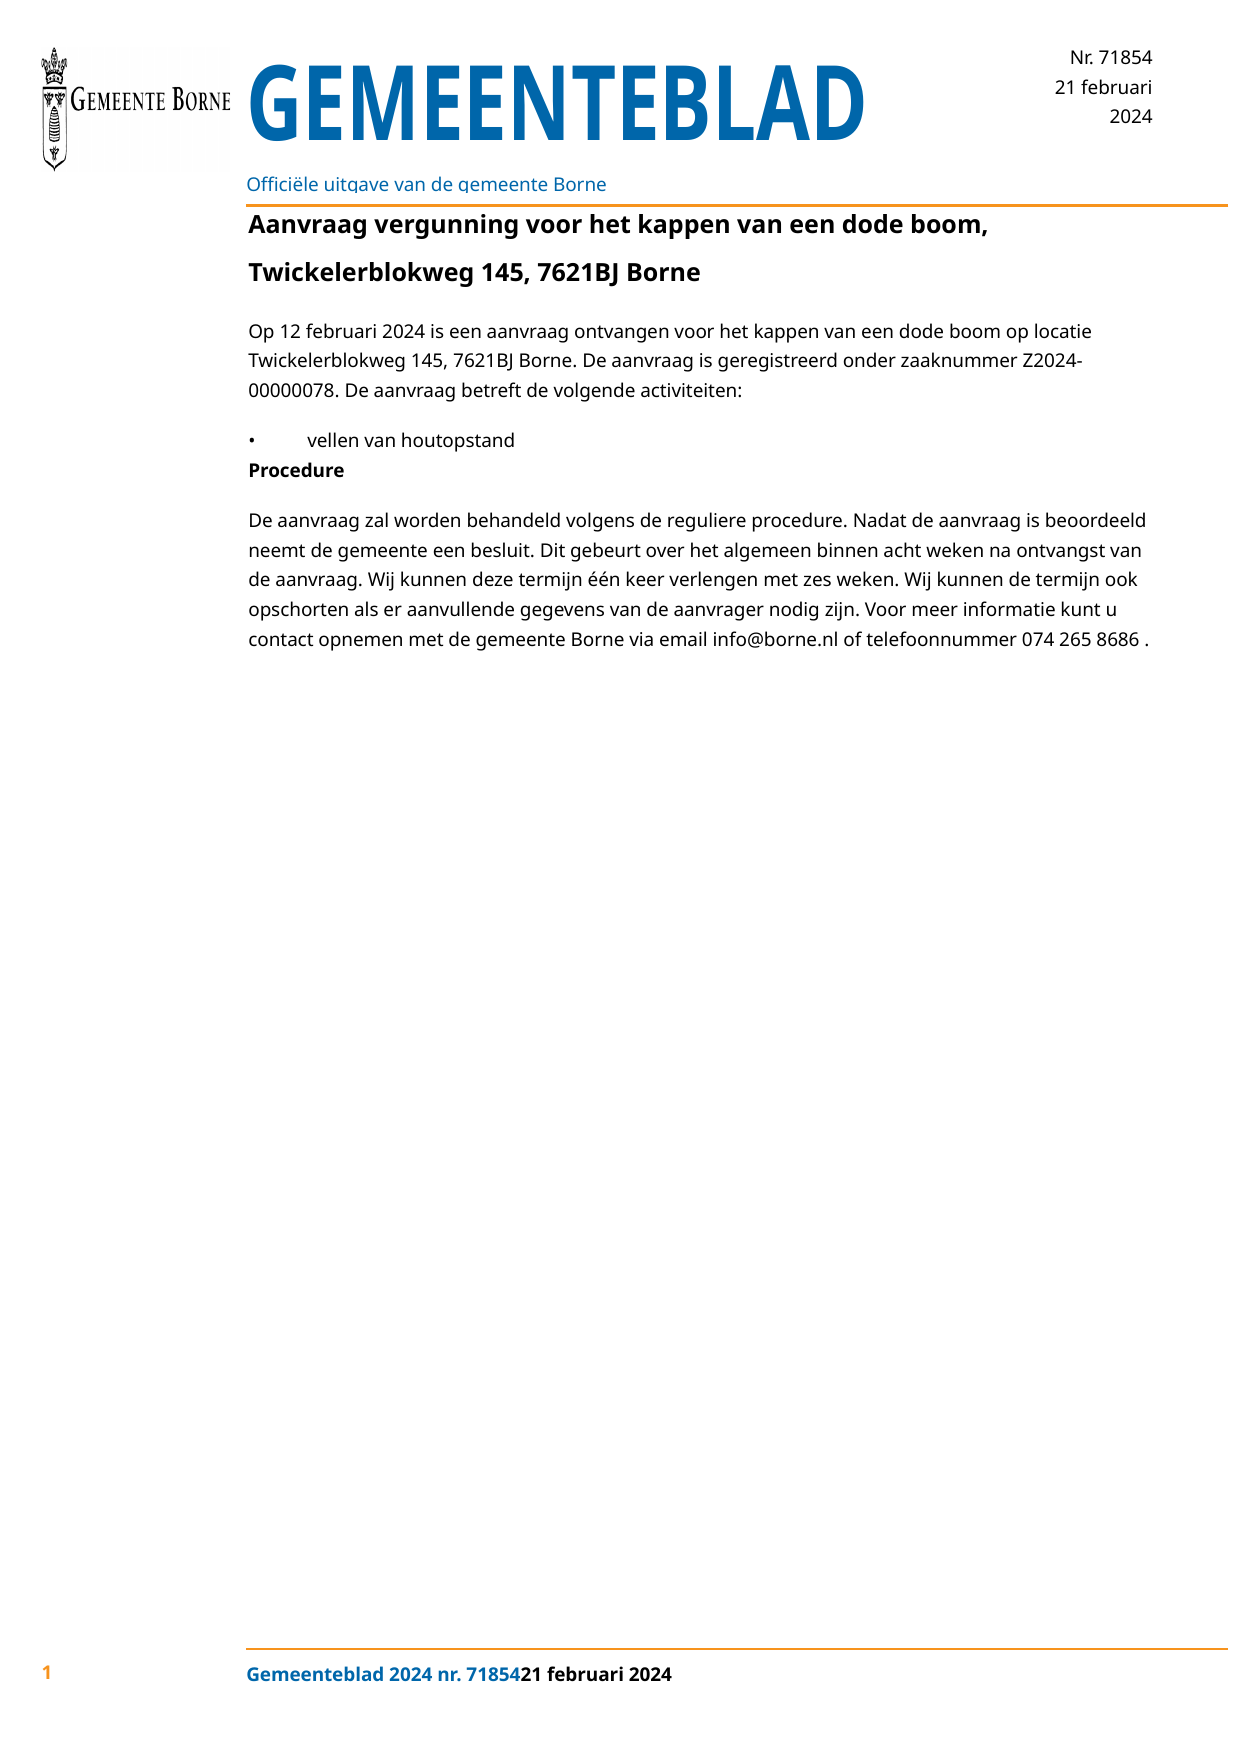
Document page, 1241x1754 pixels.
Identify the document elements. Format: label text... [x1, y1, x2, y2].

text De aanvraag zal worden behandeld volgens de reguliere procedure. Nadat de aanvraag is beoordeeld neemt de gemeente een besluit. Dit gebeurt over het algemeen binnen acht weken na ontvangst van de aanvraag. Wij kunnen deze termijn één keer verlengen met zes weken. Wij kunnen de termijn ook opschorten als er aanvullende gegevens van de aanvrager nodig zijn. Voor meer informatie kunt u contact opnemen met de gemeente Borne via email info@borne.nl of telefoonnummer 074 265 8686 . [248, 507, 1152, 652]
text Aanvraag vergunning voor het kappen van een dode boom, Twickelerblokweg 145, 7621BJ Borne [248, 207, 1152, 288]
text Procedure [248, 457, 1152, 483]
text Op 12 februari 2024 is een aanvraag ontvangen voor het kappen van een dode boom op locatie Twickelerblokweg 145, 7621BJ Borne. De aanvraag is geregistreerd onder zaaknummer Z2024-00000078. De aanvraag betreft de volgende activiteiten: [248, 318, 1152, 403]
list vellen van houtopstand [248, 427, 1152, 453]
picture [41, 47, 231, 172]
